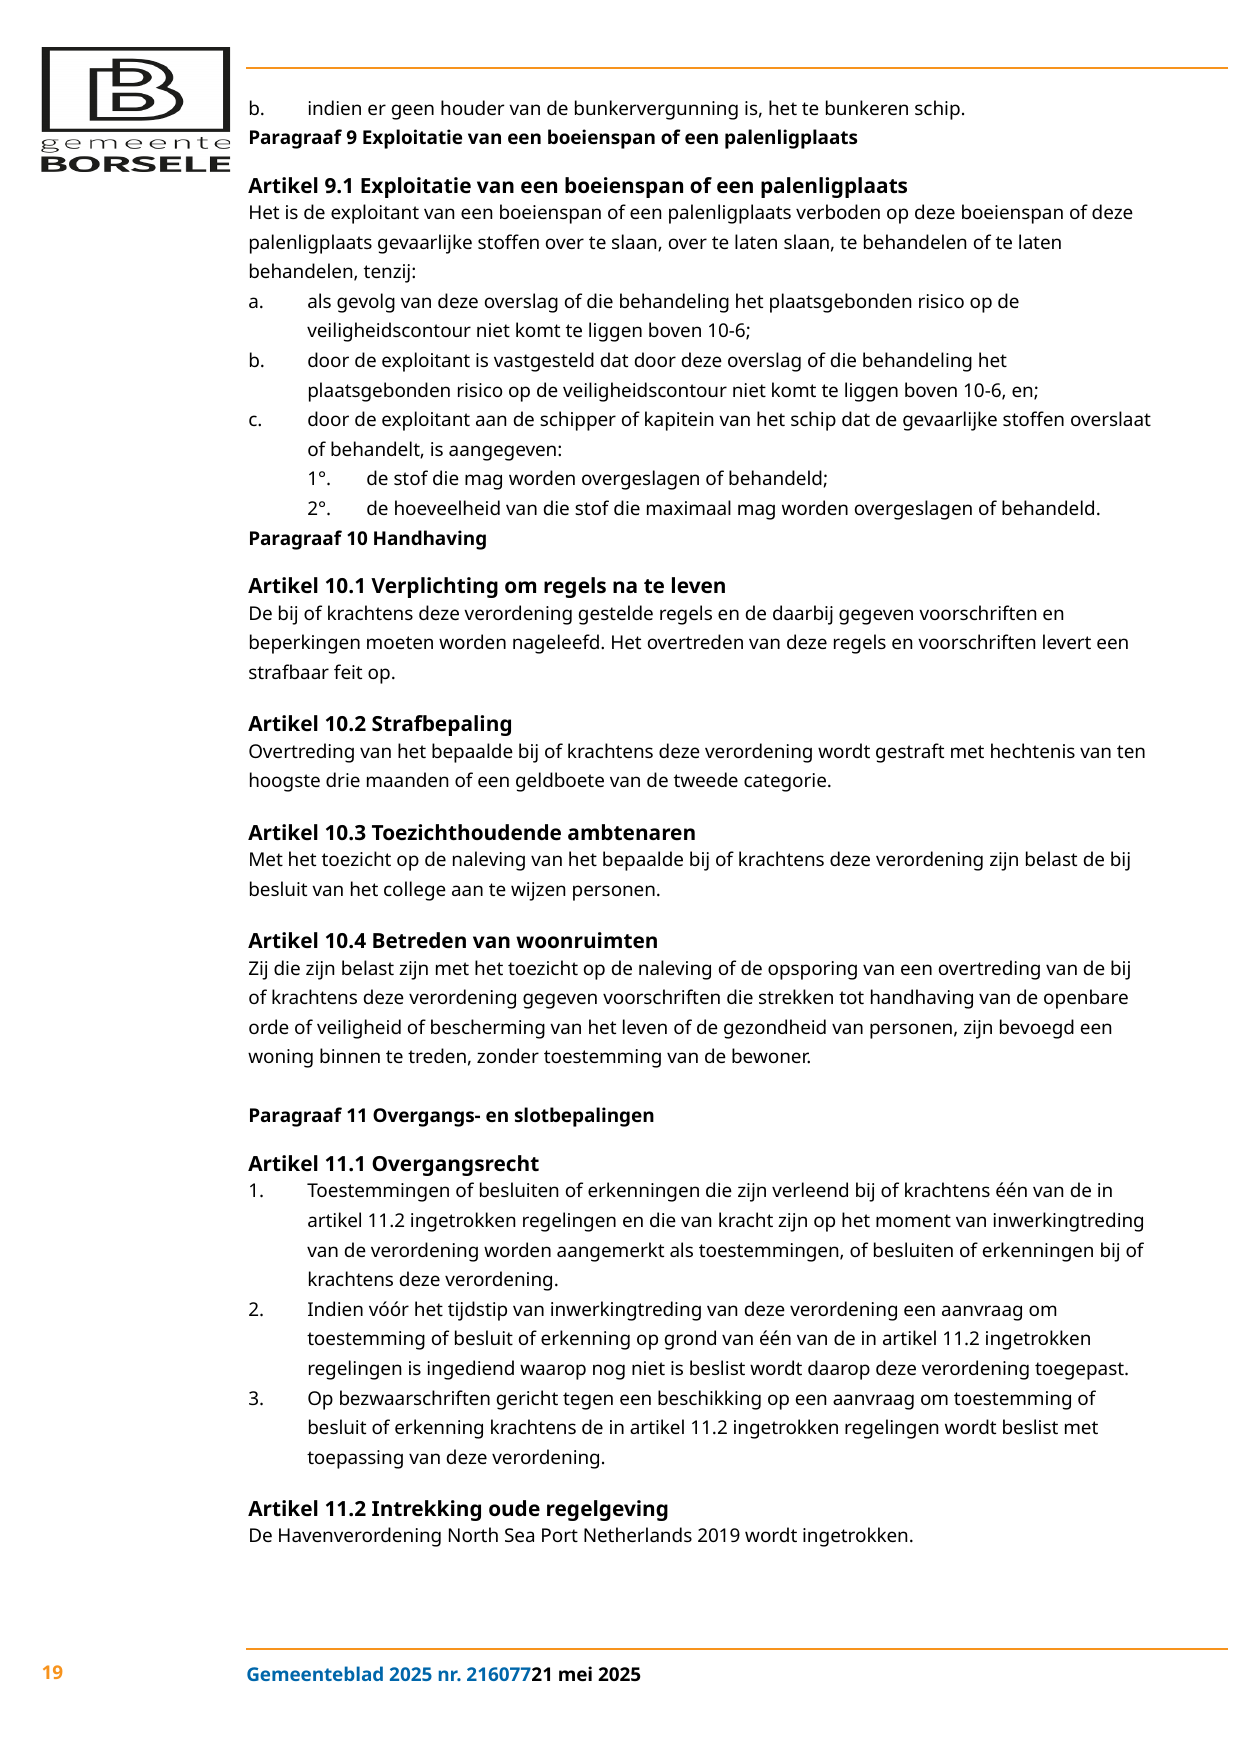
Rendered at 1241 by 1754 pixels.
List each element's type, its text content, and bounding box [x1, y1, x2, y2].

text Met het toezicht op de naleving van het bepaalde bij of krachtens deze verordening zijn belast de bij besluit van het college aan te wijzen personen. [248, 846, 1152, 902]
text De bij of krachtens deze verordening gestelde regels en de daarbij gegeven voorschriften en beperkingen moeten worden nageleefd. Het overtreden van deze regels en voorschriften levert een strafbaar feit op. [248, 600, 1152, 685]
text Paragraaf 10 Handhaving [248, 525, 1152, 551]
text Artikel 10.3 Toezichthoudende ambtenaren [248, 818, 1152, 846]
list Indien vóór het tijdstip van inwerkingtreding van deze verordening een aanvraag om toestemming of besluit of erkenning op grond van één van de in artikel 11.2 ingetrokken regelingen is ingediend waarop nog niet is beslist wordt daarop deze verordening toegepast. [248, 1296, 1152, 1381]
text Artikel 10.2 Strafbepaling [248, 709, 1152, 738]
text Paragraaf 11 Overgangs- en slotbepalingen [248, 1103, 1152, 1128]
list indien er geen houder van de bunkervergunning is, het te bunkeren schip. [248, 95, 1152, 121]
list Toestemmingen of besluiten of erkenningen die zijn verleend bij of krachtens één van de in artikel 11.2 ingetrokken regelingen en die van kracht zijn op het moment van inwerkingtreding van de verordening worden aangemerkt als toestemmingen, of besluiten of erkenningen bij of krachtens deze verordening. [248, 1178, 1152, 1292]
list als gevolg van deze overslag of die behandeling het plaatsgebonden risico op de veiligheidscontour niet komt te liggen boven 10-6; [248, 288, 1152, 343]
text Zij die zijn belast zijn met het toezicht op de naleving of de opsporing van een overtreding van de bij of krachtens deze verordening gegeven voorschriften die strekken tot handhaving van de openbare orde of veiligheid of bescherming van het leven of de gezondheid van personen, zijn bevoegd een woning binnen te treden, zonder toestemming van de bewoner. [248, 955, 1152, 1069]
text Overtreding van het bepaalde bij of krachtens deze verordening wordt gestraft met hechtenis van ten hoogste drie maanden of een geldboete van de tweede categorie. [248, 738, 1152, 793]
list Op bezwaarschriften gericht tegen een beschikking op een aanvraag om toestemming of besluit of erkenning krachtens de in artikel 11.2 ingetrokken regelingen wordt beslist met toepassing van deze verordening. [248, 1385, 1152, 1469]
text Artikel 10.4 Betreden van woonruimten [248, 926, 1152, 955]
text Artikel 11.1 Overgangsrecht [248, 1149, 1152, 1178]
text De Havenverordening North Sea Port Netherlands 2019 wordt ingetrokken. [248, 1523, 1152, 1548]
text Paragraaf 9 Exploitatie van een boeienspan of een palenligplaats [248, 124, 1152, 150]
list de hoeveelheid van die stof die maximaal mag worden overgeslagen of behandeld. [307, 495, 1152, 521]
list de stof die mag worden overgeslagen of behandeld; [307, 466, 1152, 491]
text Artikel 9.1 Exploitatie van een boeienspan of een palenligplaats [248, 171, 1152, 199]
list door de exploitant is vastgesteld dat door deze overslag of die behandeling het plaatsgebonden risico op de veiligheidscontour niet komt te liggen boven 10-6, en; [248, 347, 1152, 403]
list door de exploitant aan de schipper of kapitein van het schip dat de gevaarlijke stoffen overslaat of behandelt, is aangegeven: [248, 406, 1152, 462]
text Het is de exploitant van een boeienspan of een palenligplaats verboden op deze boeienspan of deze palenligplaats gevaarlijke stoffen over te slaan, over te laten slaan, te behandelen of te laten behandelen, tenzij: [248, 199, 1152, 284]
text Artikel 11.2 Intrekking oude regelgeving [248, 1494, 1152, 1523]
picture [41, 47, 231, 172]
text Artikel 10.1 Verplichting om regels na te leven [248, 571, 1152, 600]
